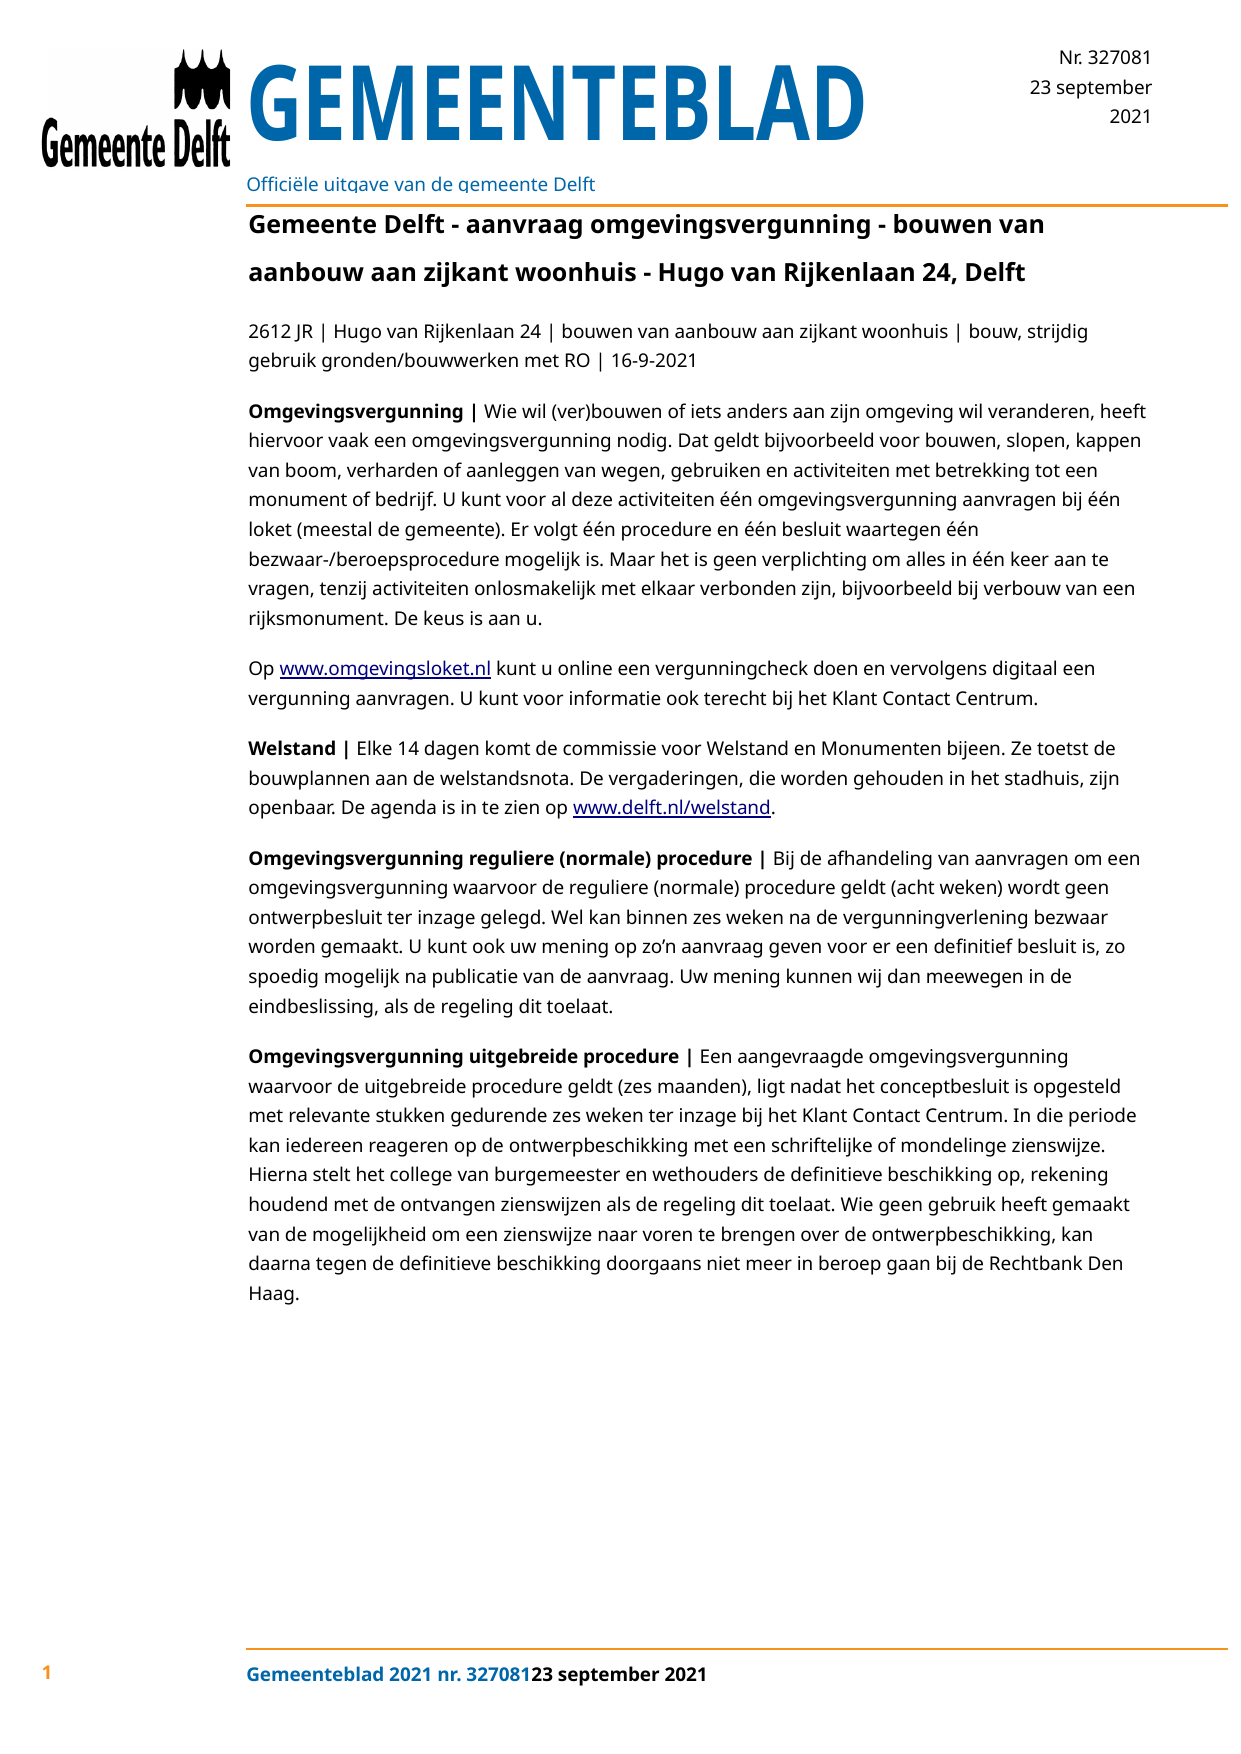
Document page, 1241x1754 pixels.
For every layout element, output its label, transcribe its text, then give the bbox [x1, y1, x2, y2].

text Omgevingsvergunning reguliere (normale) procedure | Bij de afhandeling van aanvragen om een omgevingsvergunning waarvoor de reguliere (normale) procedure geldt (acht weken) wordt geen ontwerpbesluit ter inzage gelegd. Wel kan binnen zes weken na de vergunningverlening bezwaar worden gemaakt. U kunt ook uw mening op zo’n aanvraag geven voor er een definitief besluit is, zo spoedig mogelijk na publicatie van de aanvraag. Uw mening kunnen wij dan meewegen in de eindbeslissing, als de regeling dit toelaat. [248, 845, 1152, 1019]
picture [41, 47, 231, 172]
text Gemeente Delft - aanvraag omgevingsvergunning - bouwen van aanbouw aan zijkant woonhuis - Hugo van Rijkenlaan 24, Delft [248, 207, 1152, 288]
text Op www.omgevingsloket.nl kunt u online een vergunningcheck doen en vervolgens digitaal een vergunning aanvragen. U kunt voor informatie ook terecht bij het Klant Contact Centrum. [248, 655, 1152, 711]
text Omgevingsvergunning | Wie wil (ver)bouwen of iets anders aan zijn omgeving wil veranderen, heeft hiervoor vaak een omgevingsvergunning nodig. Dat geldt bijvoorbeeld voor bouwen, slopen, kappen van boom, verharden of aanleggen van wegen, gebruiken en activiteiten met betrekking tot een monument of bedrijf. U kunt voor al deze activiteiten één omgevingsvergunning aanvragen bij één loket (meestal de gemeente). Er volgt één procedure en één besluit waartegen één bezwaar-/beroepsprocedure mogelijk is. Maar het is geen verplichting om alles in één keer aan te vragen, tenzij activiteiten onlosmakelijk met elkaar verbonden zijn, bijvoorbeeld bij verbouw van een rijksmonument. De keus is aan u. [248, 398, 1152, 631]
text Omgevingsvergunning uitgebreide procedure | Een aangevraagde omgevingsvergunning waarvoor de uitgebreide procedure geldt (zes maanden), ligt nadat het conceptbesluit is opgesteld met relevante stukken gedurende zes weken ter inzage bij het Klant Contact Centrum. In die periode kan iedereen reageren op de ontwerpbeschikking met een schriftelijke of mondelinge zienswijze. Hierna stelt het college van burgemeester en wethouders de definitieve beschikking op, rekening houdend met de ontvangen zienswijzen als de regeling dit toelaat. Wie geen gebruik heeft gemaakt van de mogelijkheid om een zienswijze naar voren te brengen over de ontwerpbeschikking, kan daarna tegen de definitieve beschikking doorgaans niet meer in beroep gaan bij de Rechtbank Den Haag. [248, 1043, 1152, 1306]
text Welstand | Elke 14 dagen komt de commissie voor Welstand en Monumenten bijeen. Ze toetst de bouwplannen aan de welstandsnota. De vergaderingen, die worden gehouden in het stadhuis, zijn openbaar. De agenda is in te zien op www.delft.nl/welstand. [248, 735, 1152, 820]
text 2612 JR | Hugo van Rijkenlaan 24 | bouwen van aanbouw aan zijkant woonhuis | bouw, strijdig gebruik gronden/bouwwerken met RO | 16-9-2021 [248, 318, 1152, 373]
